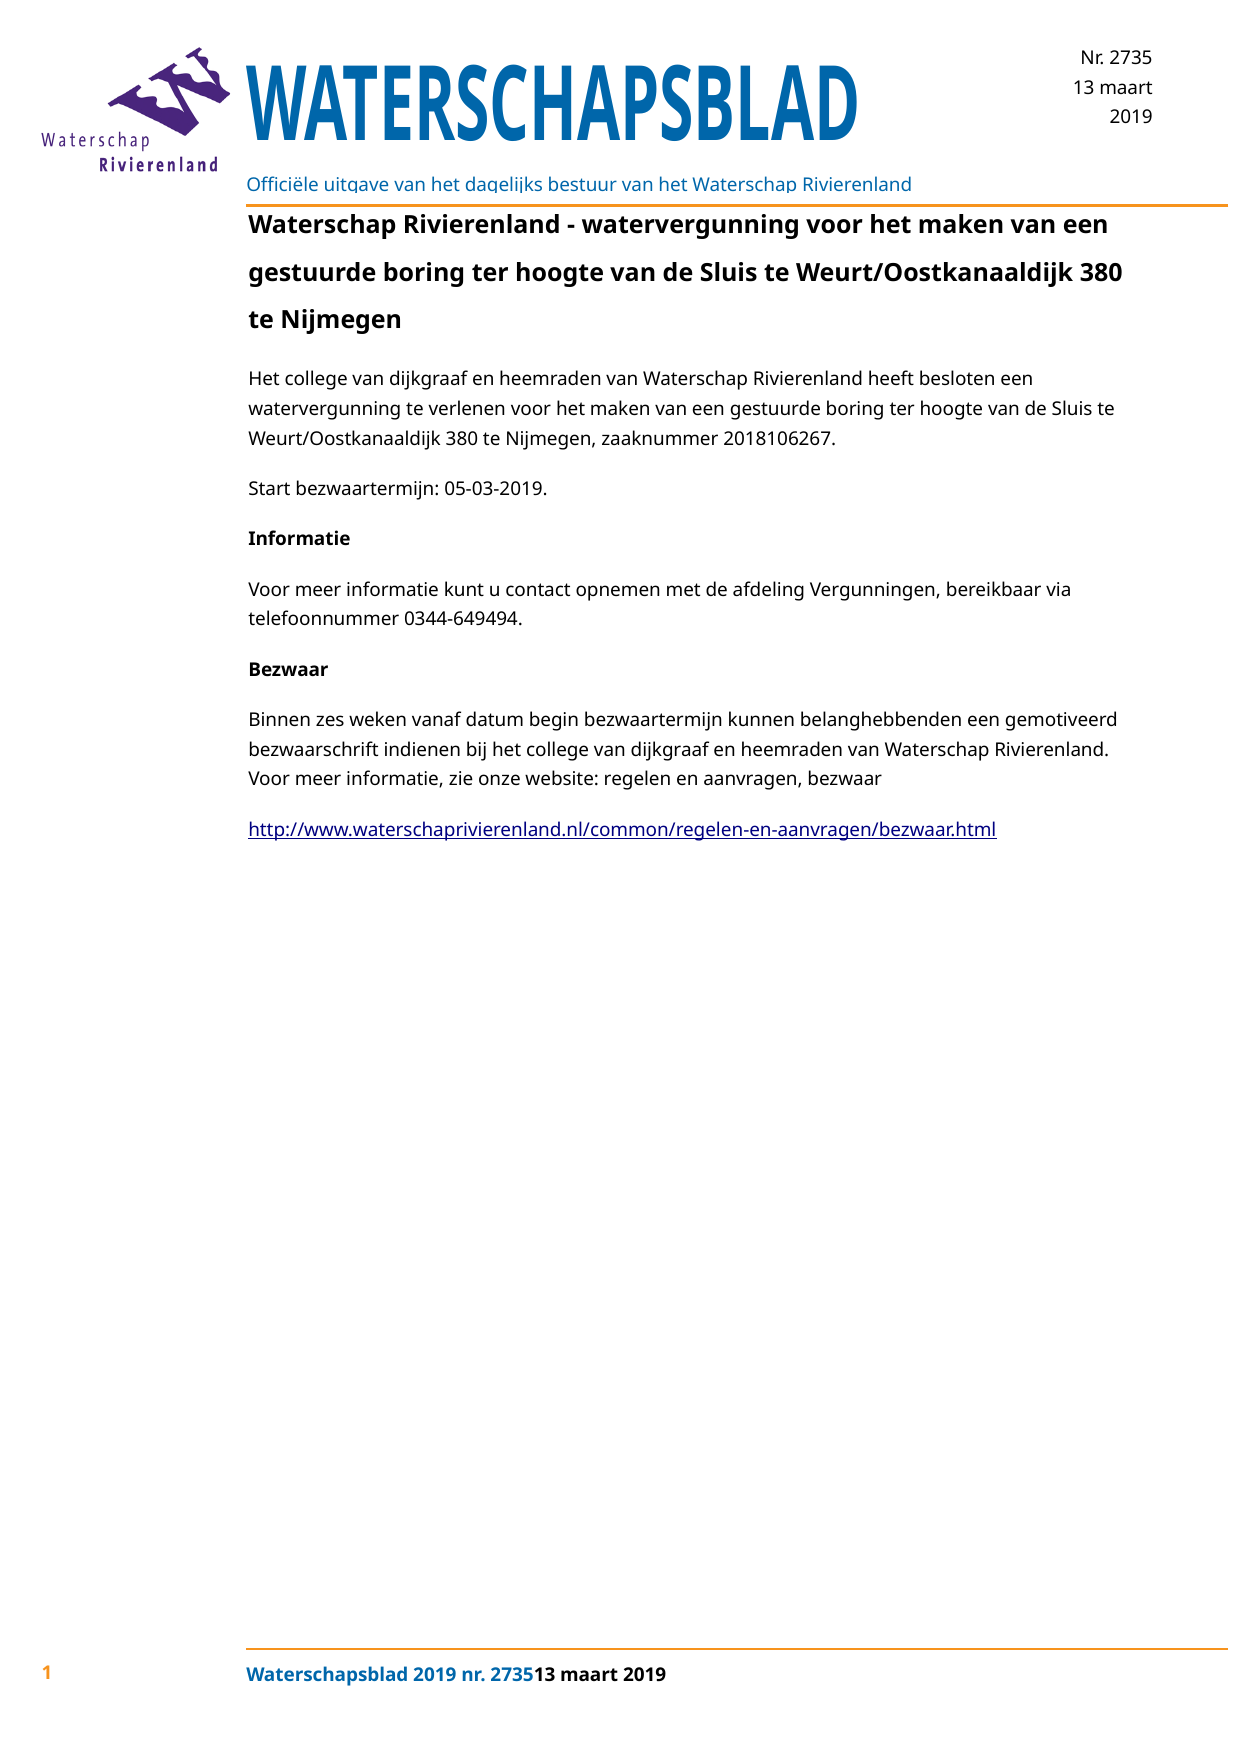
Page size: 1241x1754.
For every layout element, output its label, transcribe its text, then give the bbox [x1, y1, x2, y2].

text Binnen zes weken vanaf datum begin bezwaartermijn kunnen belanghebbenden een gemotiveerd bezwaarschrift indienen bij het college van dijkgraaf en heemraden van Waterschap Rivierenland. Voor meer informatie, zie onze website: regelen en aanvragen, bezwaar [248, 706, 1152, 791]
text Voor meer informatie kunt u contact opnemen met de afdeling Vergunningen, bereikbaar via telefoonnummer 0344-649494. [248, 576, 1152, 631]
text http://www.waterschaprivierenland.nl/common/regelen-en-aanvragen/bezwaar.html [248, 816, 1152, 842]
text Het college van dijkgraaf en heemraden van Waterschap Rivierenland heeft besloten een watervergunning te verlenen voor het maken van een gestuurde boring ter hoogte van de Sluis te Weurt/Oostkanaaldijk 380 te Nijmegen, zaaknummer 2018106267. [248, 366, 1152, 450]
text Bezwaar [248, 656, 1152, 682]
text Waterschap Rivierenland - watervergunning voor het maken van een gestuurde boring ter hoogte van de Sluis te Weurt/Oostkanaaldijk 380 te Nijmegen [248, 207, 1152, 336]
picture [41, 47, 231, 172]
text Start bezwaartermijn: 05-03-2019. [248, 475, 1152, 501]
text Informatie [248, 526, 1152, 551]
